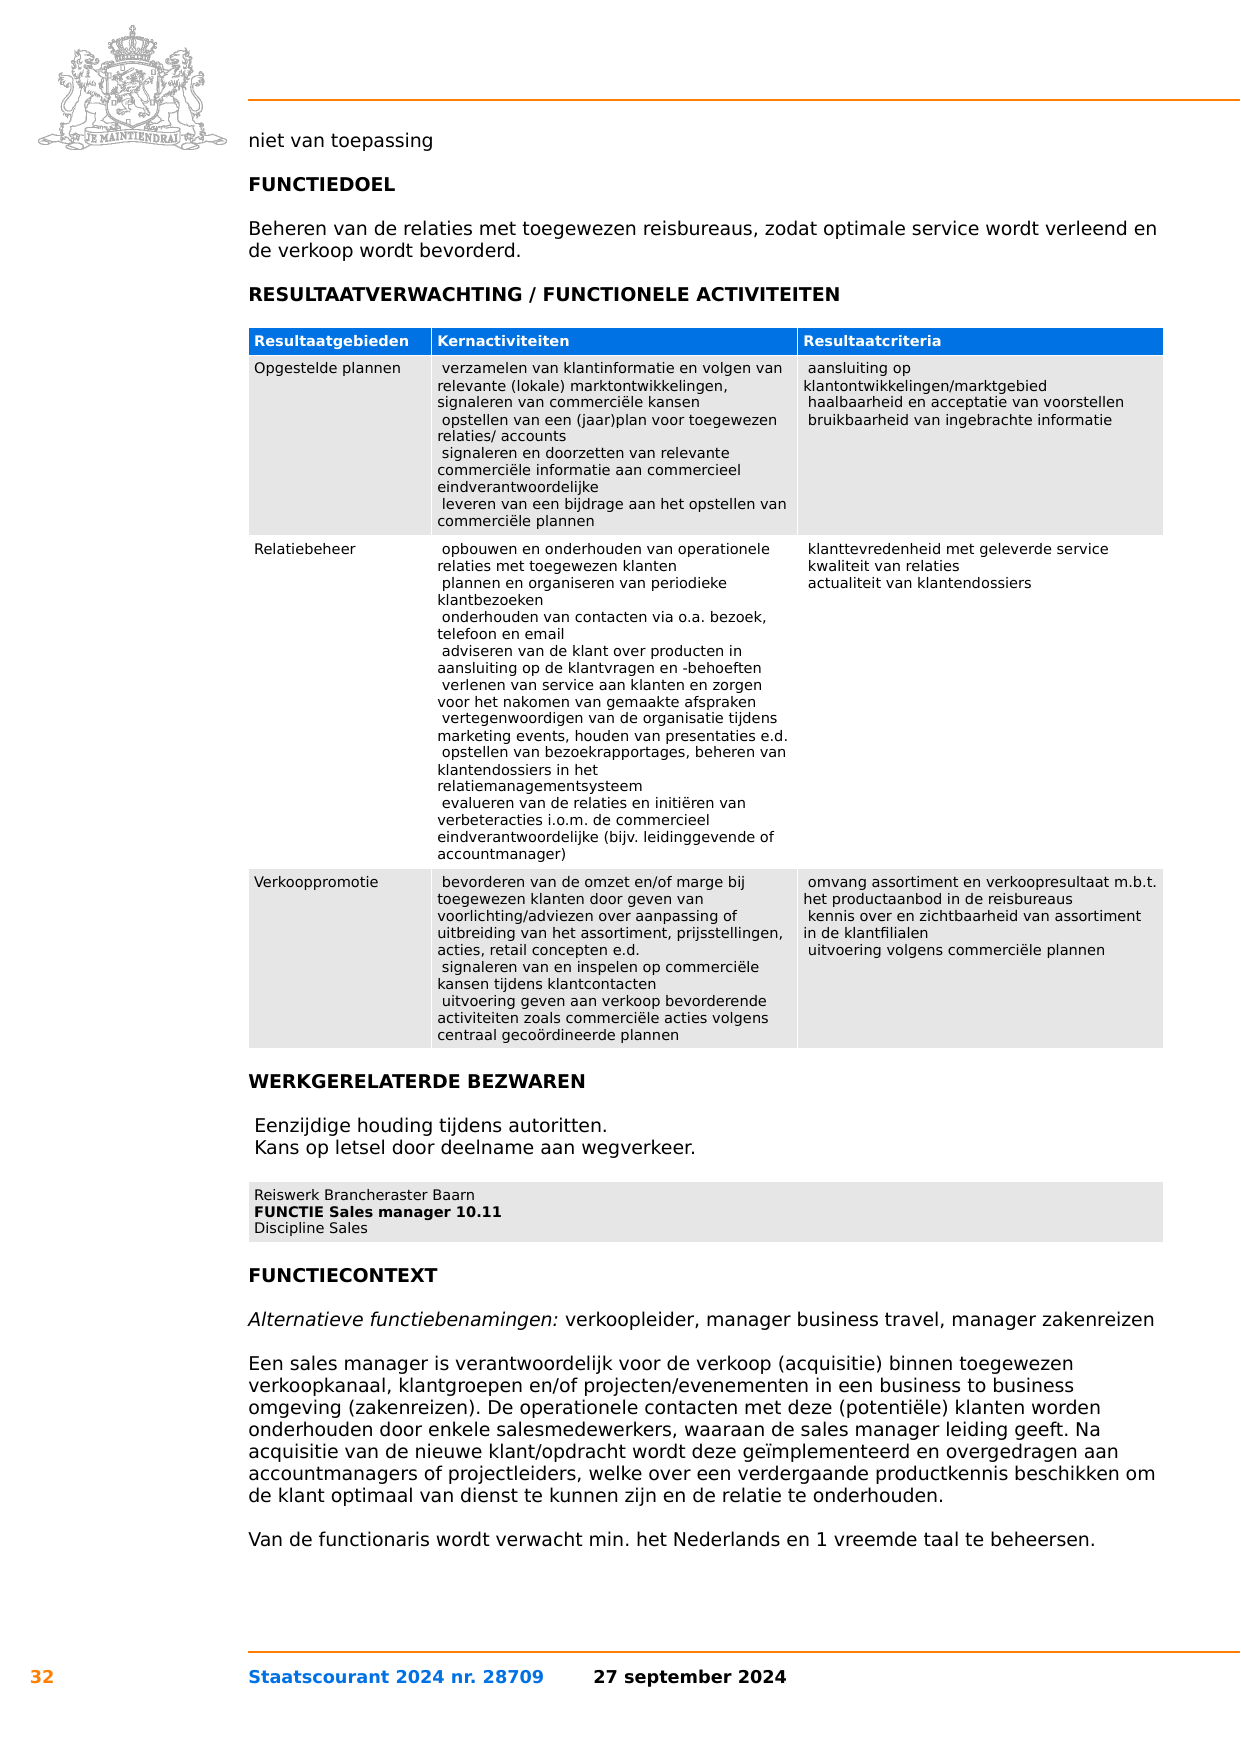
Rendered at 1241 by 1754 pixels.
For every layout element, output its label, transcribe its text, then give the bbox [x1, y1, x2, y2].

table_cell ­ verzamelen van klantinformatie en volgen van relevante (lokale) marktontwikkelingen, signaleren van commerciële kansen ­ opstellen van een (jaar)plan voor toegewezen relaties/ accounts ­ signaleren en doorzetten van relevante commerciële informatie aan commercieel eindverantwoordelijke ­ leveren van een bijdrage aan het opstellen van commerciële plannen [432, 356, 797, 535]
subtitle FUNCTIEDOEL [248, 174, 1163, 196]
table_cell ­ bevorderen van de omzet en/of marge bij toegewezen klanten door geven van voorlichting/adviezen over aanpassing of uitbreiding van het assortiment, prijsstellingen, acties, retail concepten e.d. ­ signaleren van en inspelen op commerciële kansen tijdens klantcontacten ­ uitvoering geven aan verkoop bevorderende activiteiten zoals commerciële acties volgens centraal gecoördineerde plannen [432, 869, 797, 1048]
table_cell ­ klanttevredenheid met geleverde service ­ kwaliteit van relaties ­ actualiteit van klantendossiers [798, 536, 1163, 868]
text Een sales manager is verantwoordelijk voor de verkoop (acquisitie) binnen toegewezen verkoopkanaal, klantgroepen en/of projecten/evenementen in een business to business omgeving (zakenreizen). De operationele contacten met deze (potentiële) klanten worden onderhouden door enkele salesmedewerkers, waaraan de sales manager leiding geeft. Na acquisitie van de nieuwe klant/opdracht wordt deze geïmplementeerd en overgedragen aan accountmanagers of projectleiders, welke over een verdergaande productkennis beschikken om de klant optimaal van dienst te kunnen zijn en de relatie te onderhouden. [248, 1353, 1163, 1507]
subtitle WERKGERELATERDE BEZWAREN [248, 1071, 1163, 1093]
text Van de functionaris wordt verwacht min. het Nederlands en 1 vreemde taal te beheersen. [248, 1528, 1163, 1550]
table_header Kernactiviteiten [432, 328, 797, 355]
table_cell Opgestelde plannen [249, 356, 431, 535]
table_cell ­ opbouwen en onderhouden van operationele relaties met toegewezen klanten ­ plannen en organiseren van periodieke klantbezoeken ­ onderhouden van contacten via o.a. bezoek, telefoon en email ­ adviseren van de klant over producten in aansluiting op de klantvragen en -behoeften ­ verlenen van service aan klanten en zorgen voor het nakomen van gemaakte afspraken ­ vertegenwoordigen van de organisatie tijdens marketing events, houden van presentaties e.d. ­ opstellen van bezoekrapportages, beheren van klantendossiers in het relatiemanagementsysteem ­ evalueren van de relaties en initiëren van verbeteracties i.o.m. de commercieel eindverantwoordelijke (bijv. leidinggevende of accountmanager) [432, 536, 797, 868]
table_cell ­ omvang assortiment en verkoopresultaat m.b.t. het productaanbod in de reisbureaus ­ kennis over en zichtbaarheid van assortiment in de klantfilialen ­ uitvoering volgens commerciële plannen [798, 869, 1163, 1048]
table_header Resultaatcriteria [798, 328, 1163, 355]
text niet van toepassing [248, 130, 1163, 152]
table_cell ­ aansluiting op klantontwikkelingen/marktgebied ­ haalbaarheid en acceptatie van voorstellen ­ bruikbaarheid van ingebrachte informatie [798, 356, 1163, 535]
table_cell Verkooppromotie [249, 869, 431, 1048]
text Beheren van de relaties met toegewezen reisbureaus, zodat optimale service wordt verleend en de verkoop wordt bevorderd. [248, 218, 1163, 262]
subtitle RESULTAATVERWACHTING / FUNCTIONELE ACTIVITEITEN [248, 283, 1163, 305]
subtitle FUNCTIECONTEXT [248, 1265, 1163, 1287]
picture [38, 25, 227, 150]
text ­ Kans op letsel door deelname aan wegverkeer. [248, 1137, 1163, 1159]
table_header Reiswerk Brancheraster Baarn FUNCTIE Sales manager 10.11 Discipline Sales [249, 1182, 1163, 1242]
text ­ Eenzijdige houding tijdens autoritten. [248, 1115, 1163, 1137]
table_cell Relatiebeheer [249, 536, 431, 868]
table_header Resultaatgebieden [249, 328, 431, 355]
text Alternatieve functiebenamingen: verkoopleider, manager business travel, manager zakenreizen [248, 1309, 1163, 1331]
